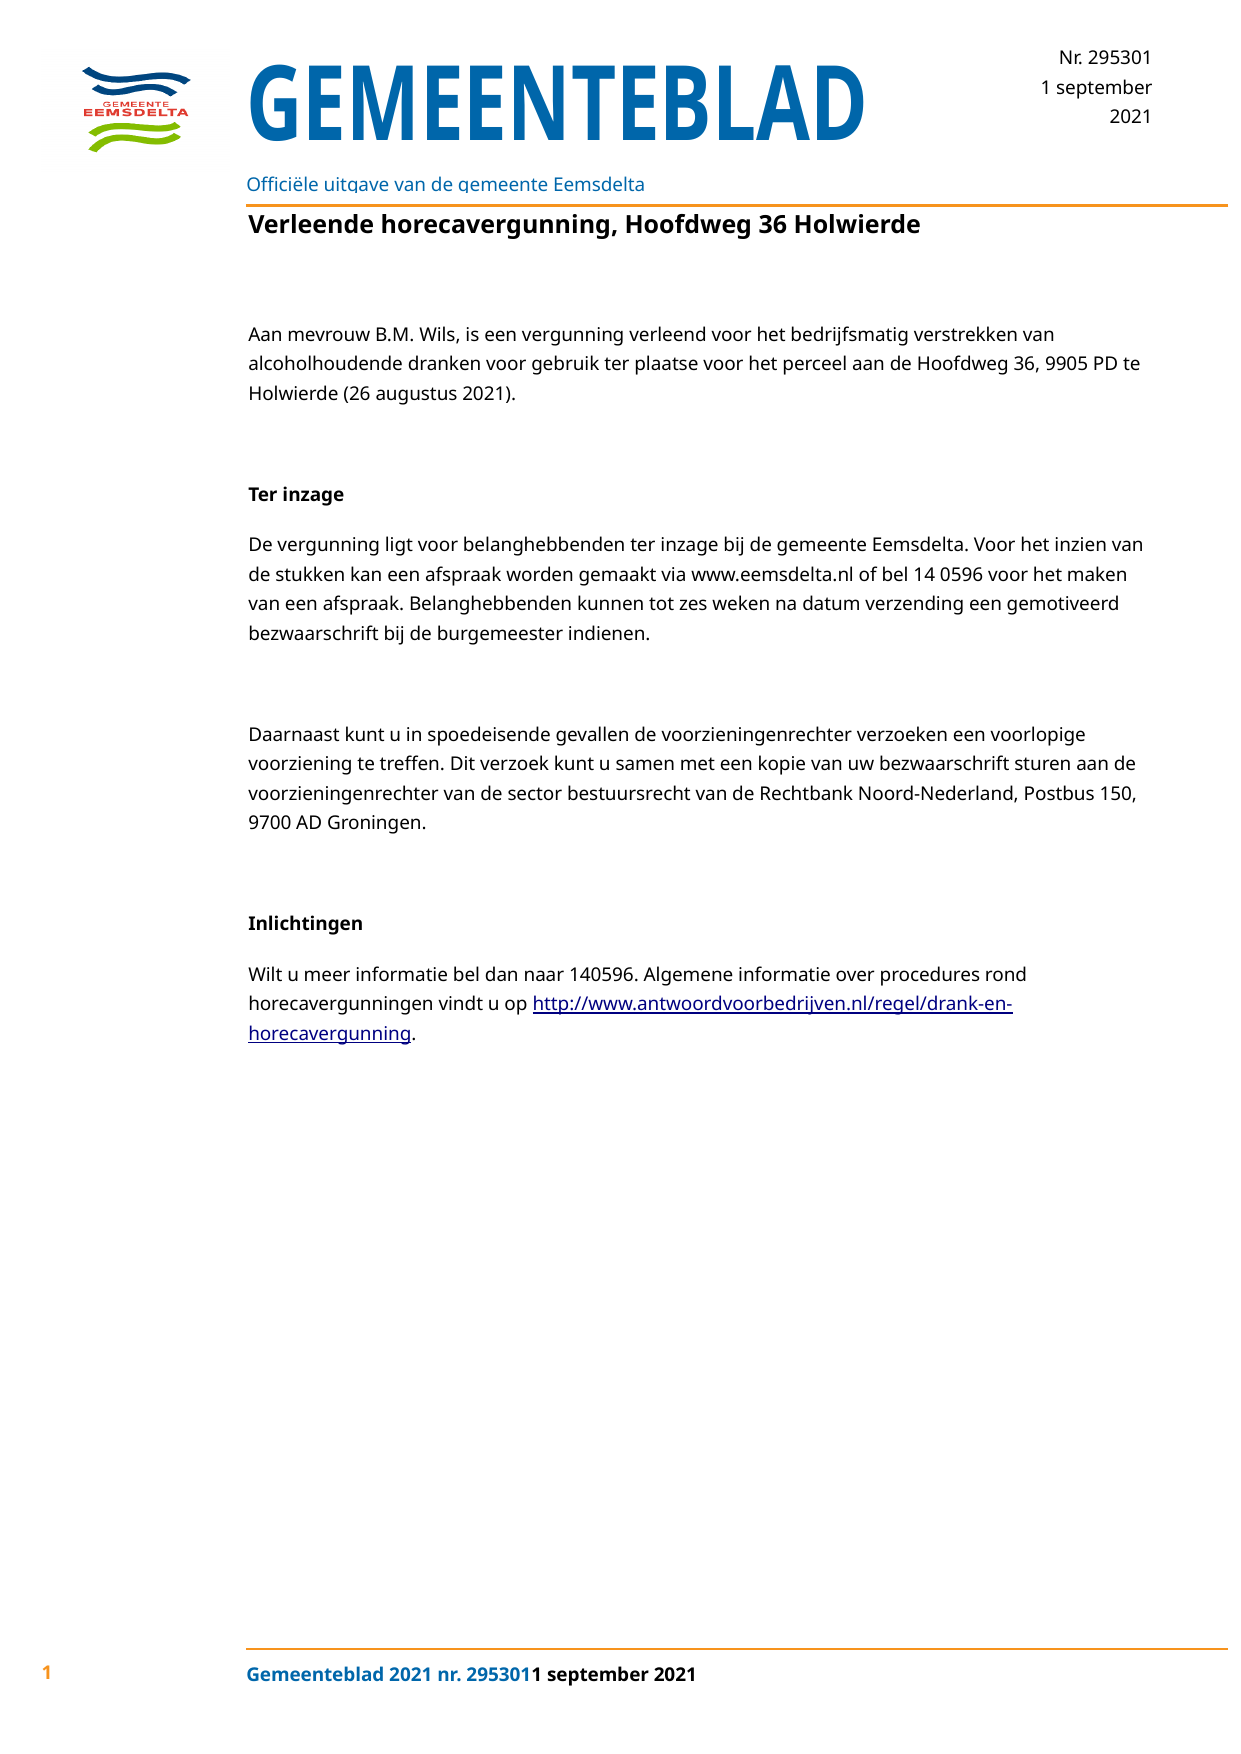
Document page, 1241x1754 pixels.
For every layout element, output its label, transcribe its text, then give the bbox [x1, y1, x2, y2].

text De vergunning ligt voor belanghebbenden ter inzage bij de gemeente Eemsdelta. Voor het inzien van de stukken kan een afspraak worden gemaakt via www.eemsdelta.nl of bel 14 0596 voor het maken van een afspraak. Belanghebbenden kunnen tot zes weken na datum verzending een gemotiveerd bezwaarschrift bij de burgemeester indienen. [248, 531, 1152, 646]
text Ter inzage [248, 481, 1152, 506]
text Wilt u meer informatie bel dan naar 140596. Algemene informatie over procedures rond horecavergunningen vindt u op http://www.antwoordvoorbedrijven.nl/regel/drank-en-horecavergunning. [248, 961, 1152, 1046]
text Inlichtingen [248, 910, 1152, 936]
text Verleende horecavergunning, Hoofdweg 36 Holwierde [248, 207, 1152, 241]
text Aan mevrouw B.M. Wils, is een vergunning verleend voor het bedrijfsmatig verstrekken van alcoholhoudende dranken voor gebruik ter plaatse voor het perceel aan de Hoofdweg 36, 9905 PD te Holwierde (26 augustus 2021). [248, 321, 1152, 406]
picture [41, 47, 231, 172]
text Daarnaast kunt u in spoedeisende gevallen de voorzieningenrechter verzoeken een voorlopige voorziening te treffen. Dit verzoek kunt u samen met een kopie van uw bezwaarschrift sturen aan de voorzieningenrechter van de sector bestuursrecht van de Rechtbank Noord-Nederland, Postbus 150, 9700 AD Groningen. [248, 721, 1152, 835]
